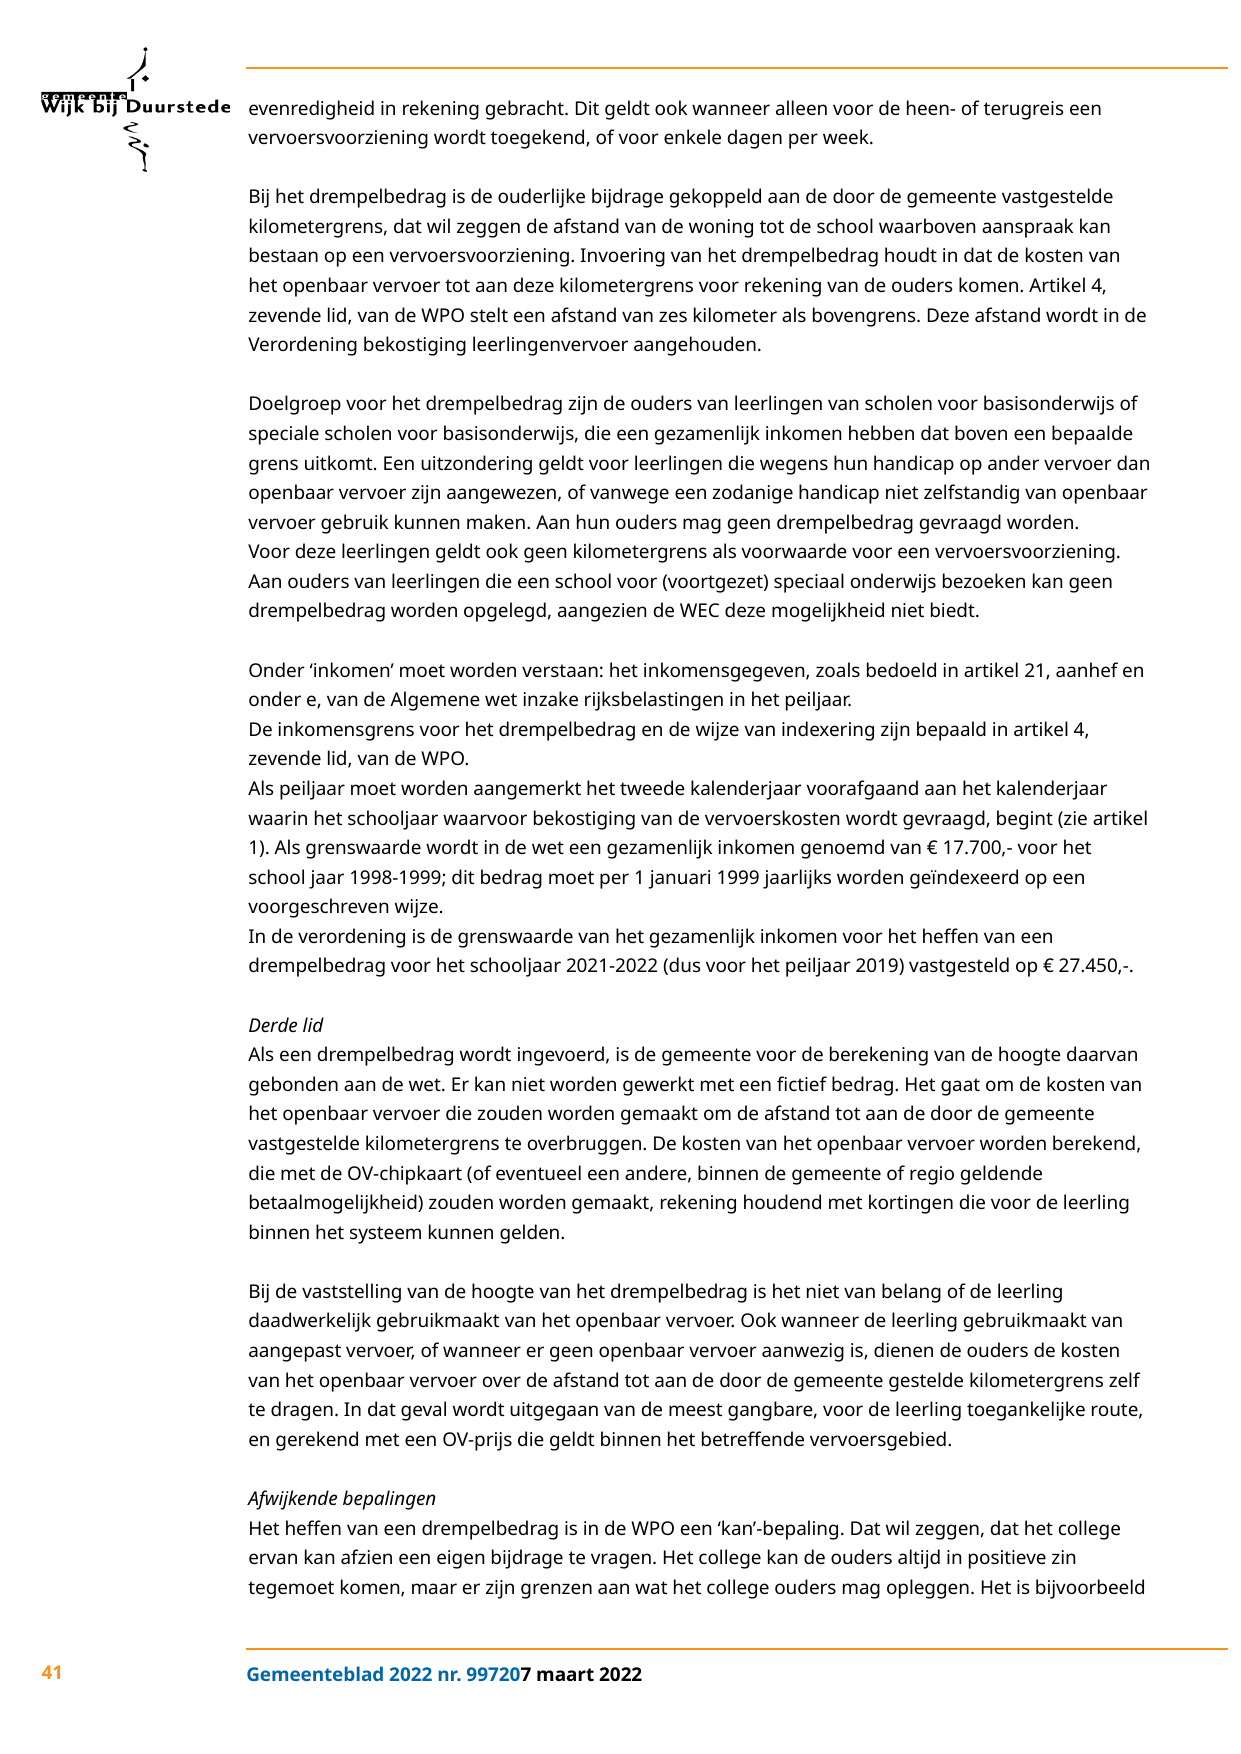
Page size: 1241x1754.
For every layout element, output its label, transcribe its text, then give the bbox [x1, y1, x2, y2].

text Afwijkende bepalingen [248, 1485, 1152, 1511]
picture [41, 47, 231, 172]
text Aan ouders van leerlingen die een school voor (voortgezet) speciaal onderwijs bezoeken kan geen drempelbedrag worden opgelegd, aangezien de WEC deze mogelijkheid niet biedt. [248, 568, 1152, 623]
text Het heffen van een drempelbedrag is in de WPO een ‘kan’-bepaling. Dat wil zeggen, dat het college ervan kan afzien een eigen bijdrage te vragen. Het college kan de ouders altijd in positieve zin tegemoet komen, maar er zijn grenzen aan wat het college ouders mag opleggen. Het is bijvoorbeeld [248, 1515, 1152, 1600]
text Bij het drempelbedrag is de ouderlijke bijdrage gekoppeld aan de door de gemeente vastgestelde kilometergrens, dat wil zeggen de afstand van de woning tot de school waarboven aanspraak kan bestaan op een vervoersvoorziening. Invoering van het drempelbedrag houdt in dat de kosten van het openbaar vervoer tot aan deze kilometergrens voor rekening van de ouders komen. Artikel 4, zevende lid, van de WPO stelt een afstand van zes kilometer als bovengrens. Deze afstand wordt in de Verordening bekostiging leerlingenvervoer aangehouden. [248, 183, 1152, 357]
text Voor deze leerlingen geldt ook geen kilometergrens als voorwaarde voor een vervoersvoorziening. [248, 538, 1152, 564]
text De inkomensgrens voor het drempelbedrag en de wijze van indexering zijn bepaald in artikel 4, zevende lid, van de WPO. [248, 716, 1152, 771]
text Als peiljaar moet worden aangemerkt het tweede kalenderjaar voorafgaand aan het kalenderjaar waarin het schooljaar waarvoor bekostiging van de vervoerskosten wordt gevraagd, begint (zie artikel 1). Als grenswaarde wordt in de wet een gezamenlijk inkomen genoemd van € 17.700,- voor het school jaar 1998-1999; dit bedrag moet per 1 januari 1999 jaarlijks worden geïndexeerd op een voorgeschreven wijze. [248, 775, 1152, 919]
text Doelgroep voor het drempelbedrag zijn de ouders van leerlingen van scholen voor basisonderwijs of speciale scholen voor basisonderwijs, die een gezamenlijk inkomen hebben dat boven een bepaalde grens uitkomt. Een uitzondering geldt voor leerlingen die wegens hun handicap op ander vervoer dan openbaar vervoer zijn aangewezen, of vanwege een zodanige handicap niet zelfstandig van openbaar vervoer gebruik kunnen maken. Aan hun ouders mag geen drempelbedrag gevraagd worden. [248, 391, 1152, 535]
text evenredigheid in rekening gebracht. Dit geldt ook wanneer alleen voor de heen- of terugreis een vervoersvoorziening wordt toegekend, of voor enkele dagen per week. [248, 95, 1152, 150]
text Onder ‘inkomen’ moet worden verstaan: het inkomensgegeven, zoals bedoeld in artikel 21, aanhef en onder e, van de Algemene wet inzake rijksbelastingen in het peiljaar. [248, 657, 1152, 712]
text Derde lid [248, 1012, 1152, 1038]
text Als een drempelbedrag wordt ingevoerd, is de gemeente voor de berekening van de hoogte daarvan gebonden aan de wet. Er kan niet worden gewerkt met een fictief bedrag. Het gaat om de kosten van het openbaar vervoer die zouden worden gemaakt om de afstand tot aan de door de gemeente vastgestelde kilometergrens te overbruggen. De kosten van het openbaar vervoer worden berekend, die met de OV-chipkaart (of eventueel een andere, binnen de gemeente of regio geldende betaalmogelijkheid) zouden worden gemaakt, rekening houdend met kortingen die voor de leerling binnen het systeem kunnen gelden. [248, 1041, 1152, 1245]
text In de verordening is de grenswaarde van het gezamenlijk inkomen voor het heffen van een drempelbedrag voor het schooljaar 2021-2022 (dus voor het peiljaar 2019) vastgesteld op € 27.450,-. [248, 923, 1152, 978]
text Bij de vaststelling van de hoogte van het drempelbedrag is het niet van belang of de leerling daadwerkelijk gebruikmaakt van het openbaar vervoer. Ook wanneer de leerling gebruikmaakt van aangepast vervoer, of wanneer er geen openbaar vervoer aanwezig is, dienen de ouders de kosten van het openbaar vervoer over de afstand tot aan de door de gemeente gestelde kilometergrens zelf te dragen. In dat geval wordt uitgegaan van de meest gangbare, voor de leerling toegankelijke route, en gerekend met een OV-prijs die geldt binnen het betreffende vervoersgebied. [248, 1278, 1152, 1452]
